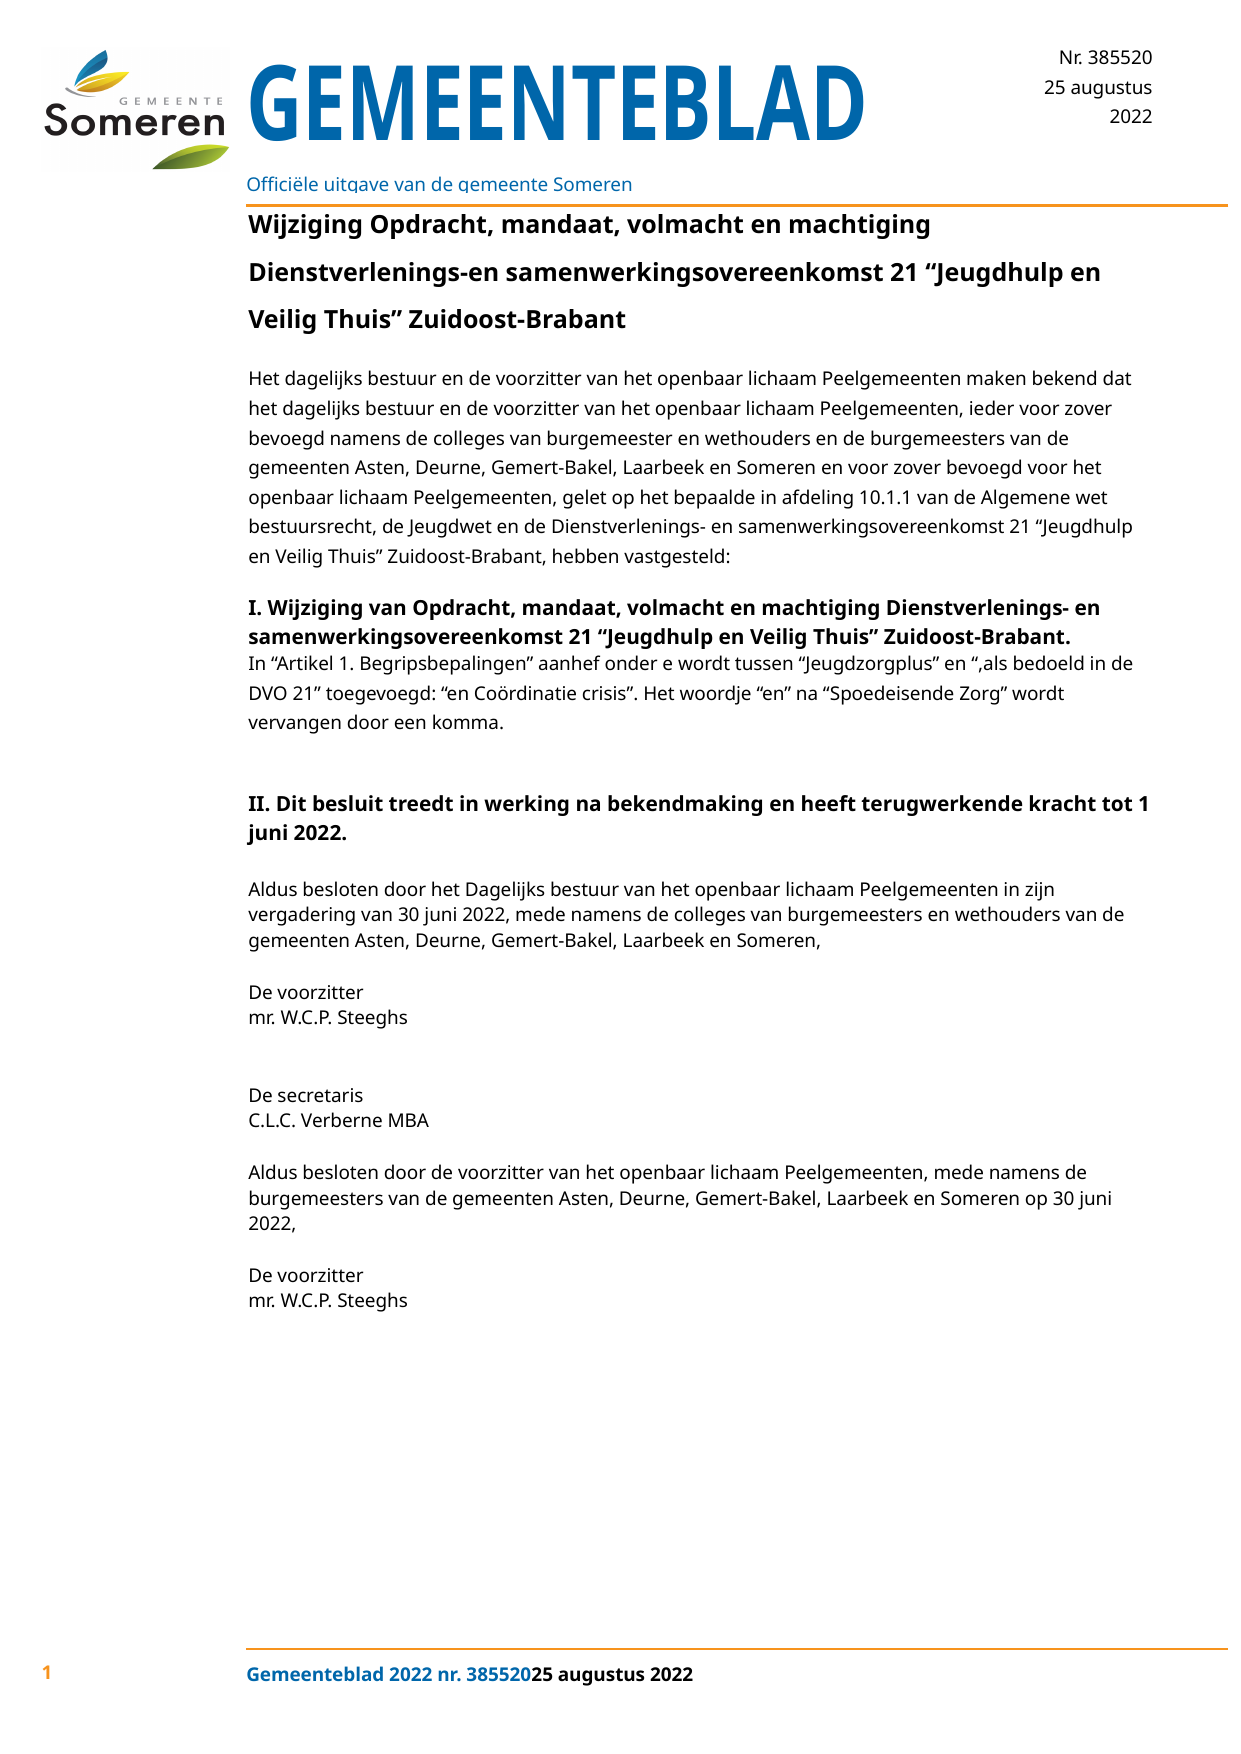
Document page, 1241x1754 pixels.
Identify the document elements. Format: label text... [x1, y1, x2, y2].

text De voorzitter [248, 979, 1152, 1004]
text Het dagelijks bestuur en de voorzitter van het openbaar lichaam Peelgemeenten maken bekend dat het dagelijks bestuur en de voorzitter van het openbaar lichaam Peelgemeenten, ieder voor zover bevoegd namens de colleges van burgemeester en wethouders en de burgemeesters van de gemeenten Asten, Deurne, Gemert-Bakel, Laarbeek en Someren en voor zover bevoegd voor het openbaar lichaam Peelgemeenten, gelet op het bepaalde in afdeling 10.1.1 van de Algemene wet bestuursrecht, de Jeugdwet en de Dienstverlenings- en samenwerkingsovereenkomst 21 “Jeugdhulp en Veilig Thuis” Zuidoost-Brabant, hebben vastgesteld: [248, 366, 1152, 569]
text Aldus besloten door de voorzitter van het openbaar lichaam Peelgemeenten, mede namens de burgemeesters van de gemeenten Asten, Deurne, Gemert-Bakel, Laarbeek en Someren op 30 juni 2022, [248, 1159, 1152, 1236]
text De voorzitter [248, 1262, 1152, 1288]
text I. Wijziging van Opdracht, mandaat, volmacht en machtiging Dienstverlenings- en samenwerkingsovereenkomst 21 “Jeugdhulp en Veilig Thuis” Zuidoost-Brabant. [248, 593, 1152, 650]
text C.L.C. Verberne MBA [248, 1107, 1152, 1133]
picture [41, 47, 231, 172]
text In “Artikel 1. Begripsbepalingen” aanhef onder e wordt tussen “Jeugdzorgplus” en “,als bedoeld in de DVO 21” toegevoegd: “en Coördinatie crisis”. Het woordje “en” na “Spoedeisende Zorg” wordt vervangen door een komma. [248, 650, 1152, 735]
text De secretaris [248, 1082, 1152, 1107]
text mr. W.C.P. Steeghs [248, 1004, 1152, 1030]
text Wijziging Opdracht, mandaat, volmacht en machtiging Dienstverlenings-en samenwerkingsovereenkomst 21 “Jeugdhulp en Veilig Thuis” Zuidoost-Brabant [248, 207, 1152, 336]
text Aldus besloten door het Dagelijks bestuur van het openbaar lichaam Peelgemeenten in zijn vergadering van 30 juni 2022, mede namens de colleges van burgemeesters en wethouders van de gemeenten Asten, Deurne, Gemert-Bakel, Laarbeek en Someren, [248, 876, 1152, 953]
text mr. W.C.P. Steeghs [248, 1288, 1152, 1313]
text II. Dit besluit treedt in werking na bekendmaking en heeft terugwerkende kracht tot 1 juni 2022. [248, 789, 1152, 846]
